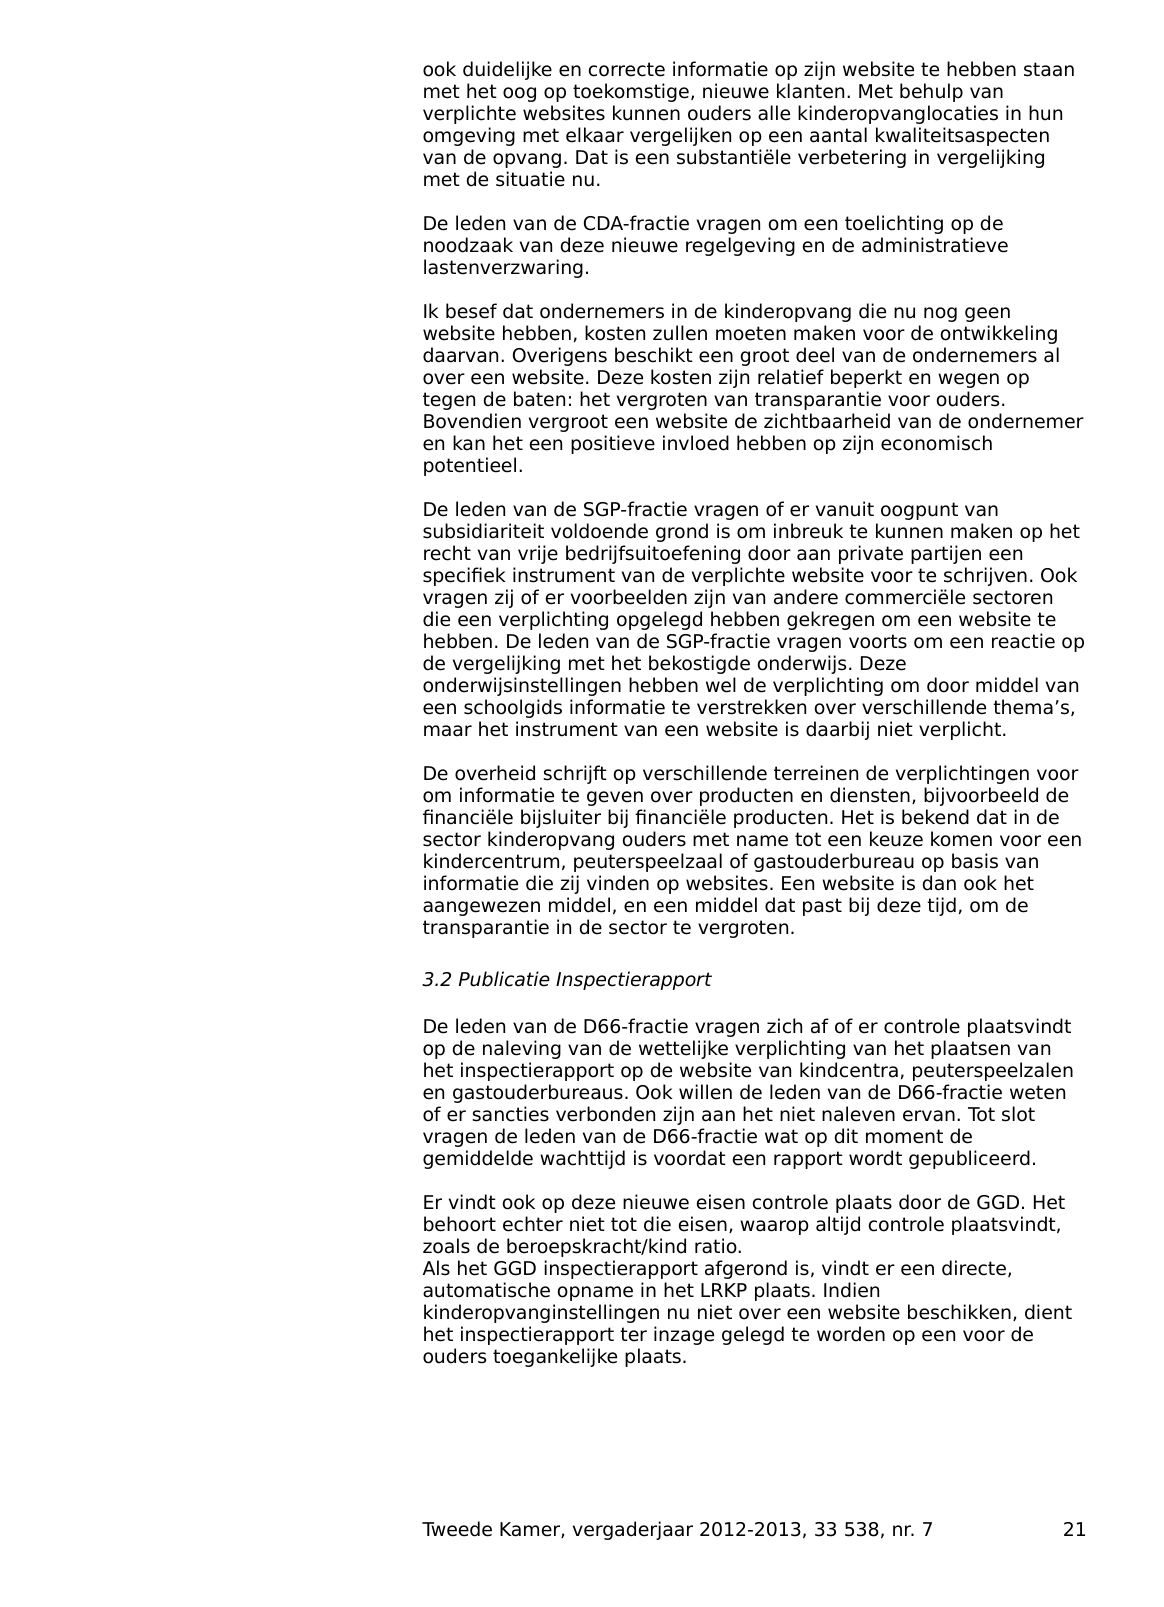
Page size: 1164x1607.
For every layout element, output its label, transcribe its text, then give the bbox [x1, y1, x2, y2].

text De leden van de D66-fractie vragen zich af of er controle plaatsvindt op de naleving van de wettelijke verplichting van het plaatsen van het inspectierapport op de website van kindcentra, peuterspeelzalen en gastouderbureaus. Ook willen de leden van de D66-fractie weten of er sancties verbonden zijn aan het niet naleven ervan. Tot slot vragen de leden van de D66-fractie wat op dit moment de gemiddelde wachttijd is voordat een rapport wordt gepubliceerd. [422, 1016, 1087, 1170]
text De leden van de CDA-fractie vragen om een toelichting op de noodzaak van deze nieuwe regelgeving en de administratieve lastenverzwaring. [422, 213, 1087, 279]
text De leden van de SGP-fractie vragen of er vanuit oogpunt van subsidiariteit voldoende grond is om inbreuk te kunnen maken op het recht van vrije bedrijfsuitoefening door aan private partijen een specifiek instrument van de verplichte website voor te schrijven. Ook vragen zij of er voorbeelden zijn van andere commerciële sectoren die een verplichting opgelegd hebben gekregen om een website te hebben. De leden van de SGP-fractie vragen voorts om een reactie op de vergelijking met het bekostigde onderwijs. Deze onderwijsinstellingen hebben wel de verplichting om door middel van een schoolgids informatie te verstrekken over verschillende thema’s, maar het instrument van een website is daarbij niet verplicht. [422, 499, 1087, 741]
text Er vindt ook op deze nieuwe eisen controle plaats door de GGD. Het behoort echter niet tot die eisen, waarop altijd controle plaatsvindt, zoals de beroepskracht/kind ratio. [422, 1192, 1087, 1258]
text De overheid schrijft op verschillende terreinen de verplichtingen voor om informatie te geven over producten en diensten, bijvoorbeeld de financiële bijsluiter bij financiële producten. Het is bekend dat in de sector kinderopvang ouders met name tot een keuze komen voor een kindercentrum, peuterspeelzaal of gastouderbureau op basis van informatie die zij vinden op websites. Een website is dan ook het aangewezen middel, en een middel dat past bij deze tijd, om de transparantie in de sector te vergroten. [422, 763, 1087, 939]
text ook duidelijke en correcte informatie op zijn website te hebben staan met het oog op toekomstige, nieuwe klanten. Met behulp van verplichte websites kunnen ouders alle kinderopvanglocaties in hun omgeving met elkaar vergelijken op een aantal kwaliteitsaspecten van de opvang. Dat is een substantiële verbetering in vergelijking met de situatie nu. [422, 59, 1087, 191]
text Als het GGD inspectierapport afgerond is, vindt er een directe, automatische opname in het LRKP plaats. Indien kinderopvanginstellingen nu niet over een website beschikken, dient het inspectierapport ter inzage gelegd te worden op een voor de ouders toegankelijke plaats. [422, 1258, 1087, 1368]
text Ik besef dat ondernemers in de kinderopvang die nu nog geen website hebben, kosten zullen moeten maken voor de ontwikkeling daarvan. Overigens beschikt een groot deel van de ondernemers al over een website. Deze kosten zijn relatief beperkt en wegen op tegen de baten: het vergroten van transparantie voor ouders. Bovendien vergroot een website de zichtbaarheid van de ondernemer en kan het een positieve invloed hebben op zijn economisch potentieel. [422, 301, 1087, 477]
subtitle 3.2 Publicatie Inspectierapport [422, 969, 1087, 991]
